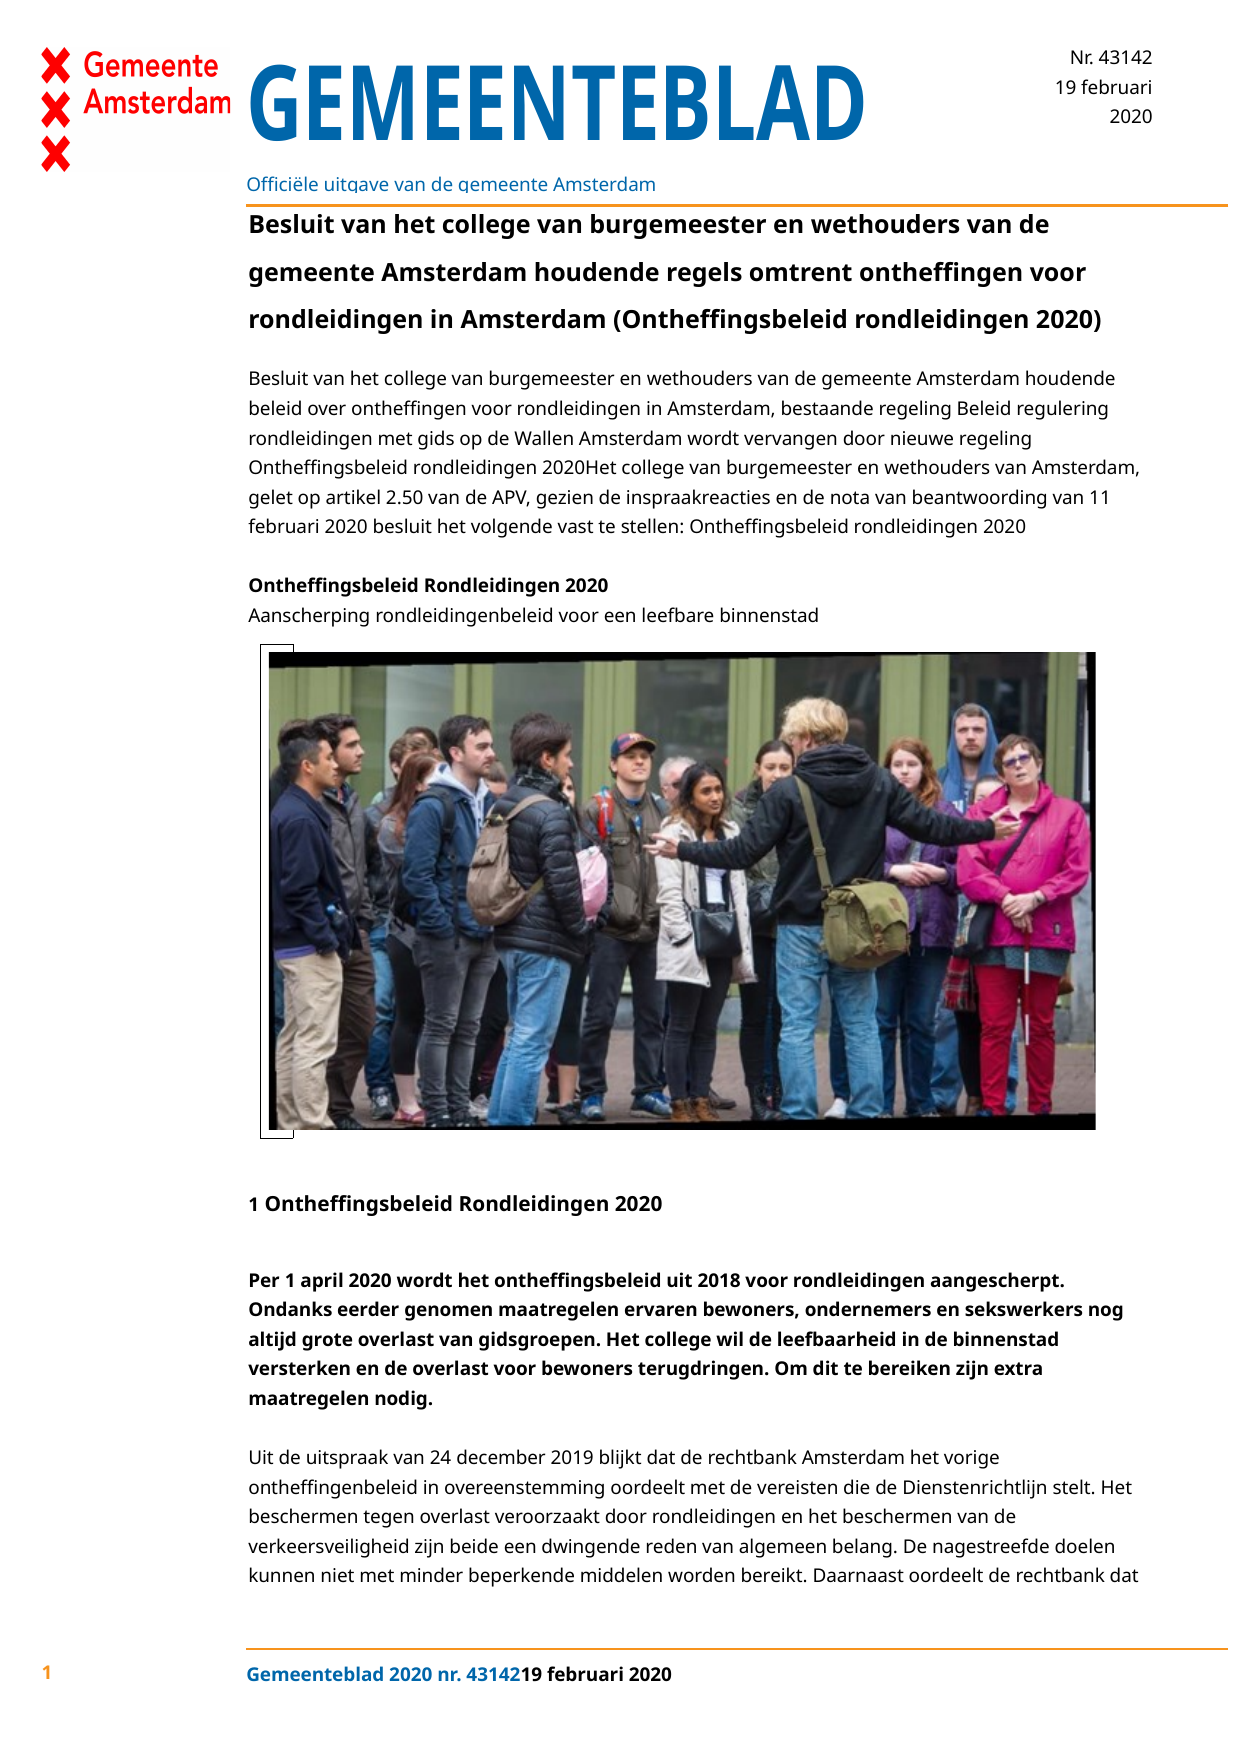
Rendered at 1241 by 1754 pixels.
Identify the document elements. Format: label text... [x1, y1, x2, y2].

picture [268, 652, 1096, 1130]
picture [41, 47, 231, 172]
text Uit de uitspraak van 24 december 2019 blijkt dat de rechtbank Amsterdam het vorige ontheffingenbeleid in overeenstemming oordeelt met de vereisten die de Dienstenrichtlijn stelt. Het beschermen tegen overlast veroorzaakt door rondleidingen en het beschermen van de verkeersveiligheid zijn beide een dwingende reden van algemeen belang. De nagestreefde doelen kunnen niet met minder beperkende middelen worden bereikt. Daarnaast oordeelt de rechtbank dat [248, 1444, 1152, 1588]
text Ontheffingsbeleid Rondleidingen 2020 [248, 573, 1152, 598]
text 1 Ontheffingsbeleid Rondleidingen 2020 [248, 1189, 1152, 1217]
text Per 1 april 2020 wordt het ontheffingsbeleid uit 2018 voor rondleidingen aangescherpt. Ondanks eerder genomen maatregelen ervaren bewoners, ondernemers en sekswerkers nog altijd grote overlast van gidsgroepen. Het college wil de leefbaarheid in de binnenstad versterken en de overlast voor bewoners terugdringen. Om dit te bereiken zijn extra maatregelen nodig. [248, 1267, 1152, 1411]
text Besluit van het college van burgemeester en wethouders van de gemeente Amsterdam houdende regels omtrent ontheffingen voor rondleidingen in Amsterdam (Ontheffingsbeleid rondleidingen 2020) [248, 207, 1152, 336]
text Besluit van het college van burgemeester en wethouders van de gemeente Amsterdam houdende beleid over ontheffingen voor rondleidingen in Amsterdam, bestaande regeling Beleid regulering rondleidingen met gids op de Wallen Amsterdam wordt vervangen door nieuwe regeling Ontheffingsbeleid rondleidingen 2020Het college van burgemeester en wethouders van Amsterdam, gelet op artikel 2.50 van de APV, gezien de inspraakreacties en de nota van beantwoording van 11 februari 2020 besluit het volgende vast te stellen: Ontheffingsbeleid rondleidingen 2020 [248, 366, 1152, 539]
text Aanscherping rondleidingenbeleid voor een leefbare binnenstad [248, 602, 1152, 628]
